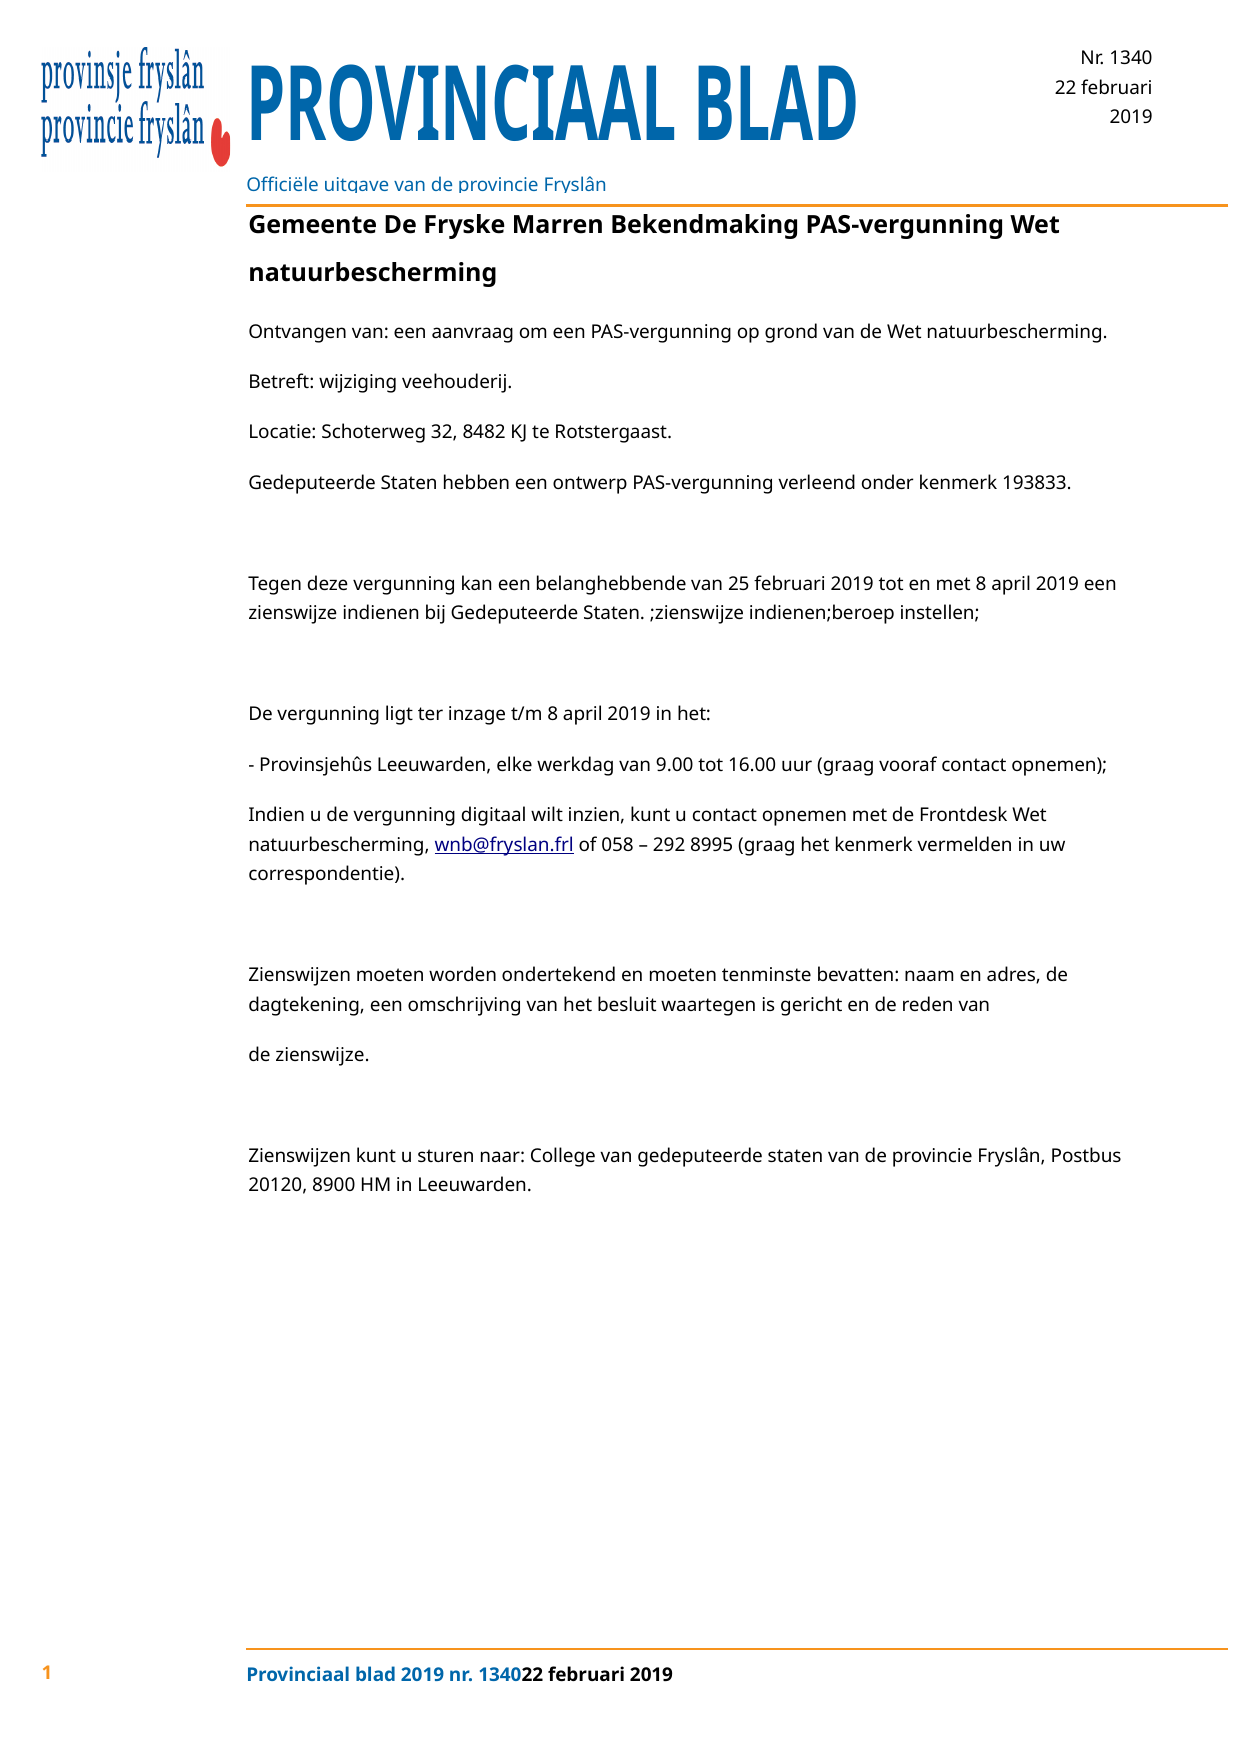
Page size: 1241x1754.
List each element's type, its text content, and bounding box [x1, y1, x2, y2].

text - Provinsjehûs Leeuwarden, elke werkdag van 9.00 tot 16.00 uur (graag vooraf contact opnemen); [248, 751, 1152, 777]
text De vergunning ligt ter inzage t/m 8 april 2019 in het: [248, 700, 1152, 726]
text de zienswijze. [248, 1041, 1152, 1067]
picture [41, 47, 231, 172]
text Zienswijzen kunt u sturen naar: College van gedeputeerde staten van de provincie Fryslân, Postbus 20120, 8900 HM in Leeuwarden. [248, 1142, 1152, 1197]
text Betreft: wijziging veehouderij. [248, 368, 1152, 394]
text Indien u de vergunning digitaal wilt inzien, kunt u contact opnemen met de Frontdesk Wet natuurbescherming, wnb@fryslan.frl of 058 – 292 8995 (graag het kenmerk vermelden in uw correspondentie). [248, 801, 1152, 886]
text Ontvangen van: een aanvraag om een PAS-vergunning op grond van de Wet natuurbescherming. [248, 318, 1152, 344]
text Zienswijzen moeten worden ondertekend en moeten tenminste bevatten: naam en adres, de dagtekening, een omschrijving van het besluit waartegen is gericht en de reden van [248, 961, 1152, 1017]
text Tegen deze vergunning kan een belanghebbende van 25 februari 2019 tot en met 8 april 2019 een zienswijze indienen bij Gedeputeerde Staten. ;zienswijze indienen;beroep instellen; [248, 570, 1152, 625]
text Gedeputeerde Staten hebben een ontwerp PAS-vergunning verleend onder kenmerk 193833. [248, 469, 1152, 495]
text Gemeente De Fryske Marren Bekendmaking PAS-vergunning Wet natuurbescherming [248, 207, 1152, 288]
text Locatie: Schoterweg 32, 8482 KJ te Rotstergaast. [248, 419, 1152, 444]
